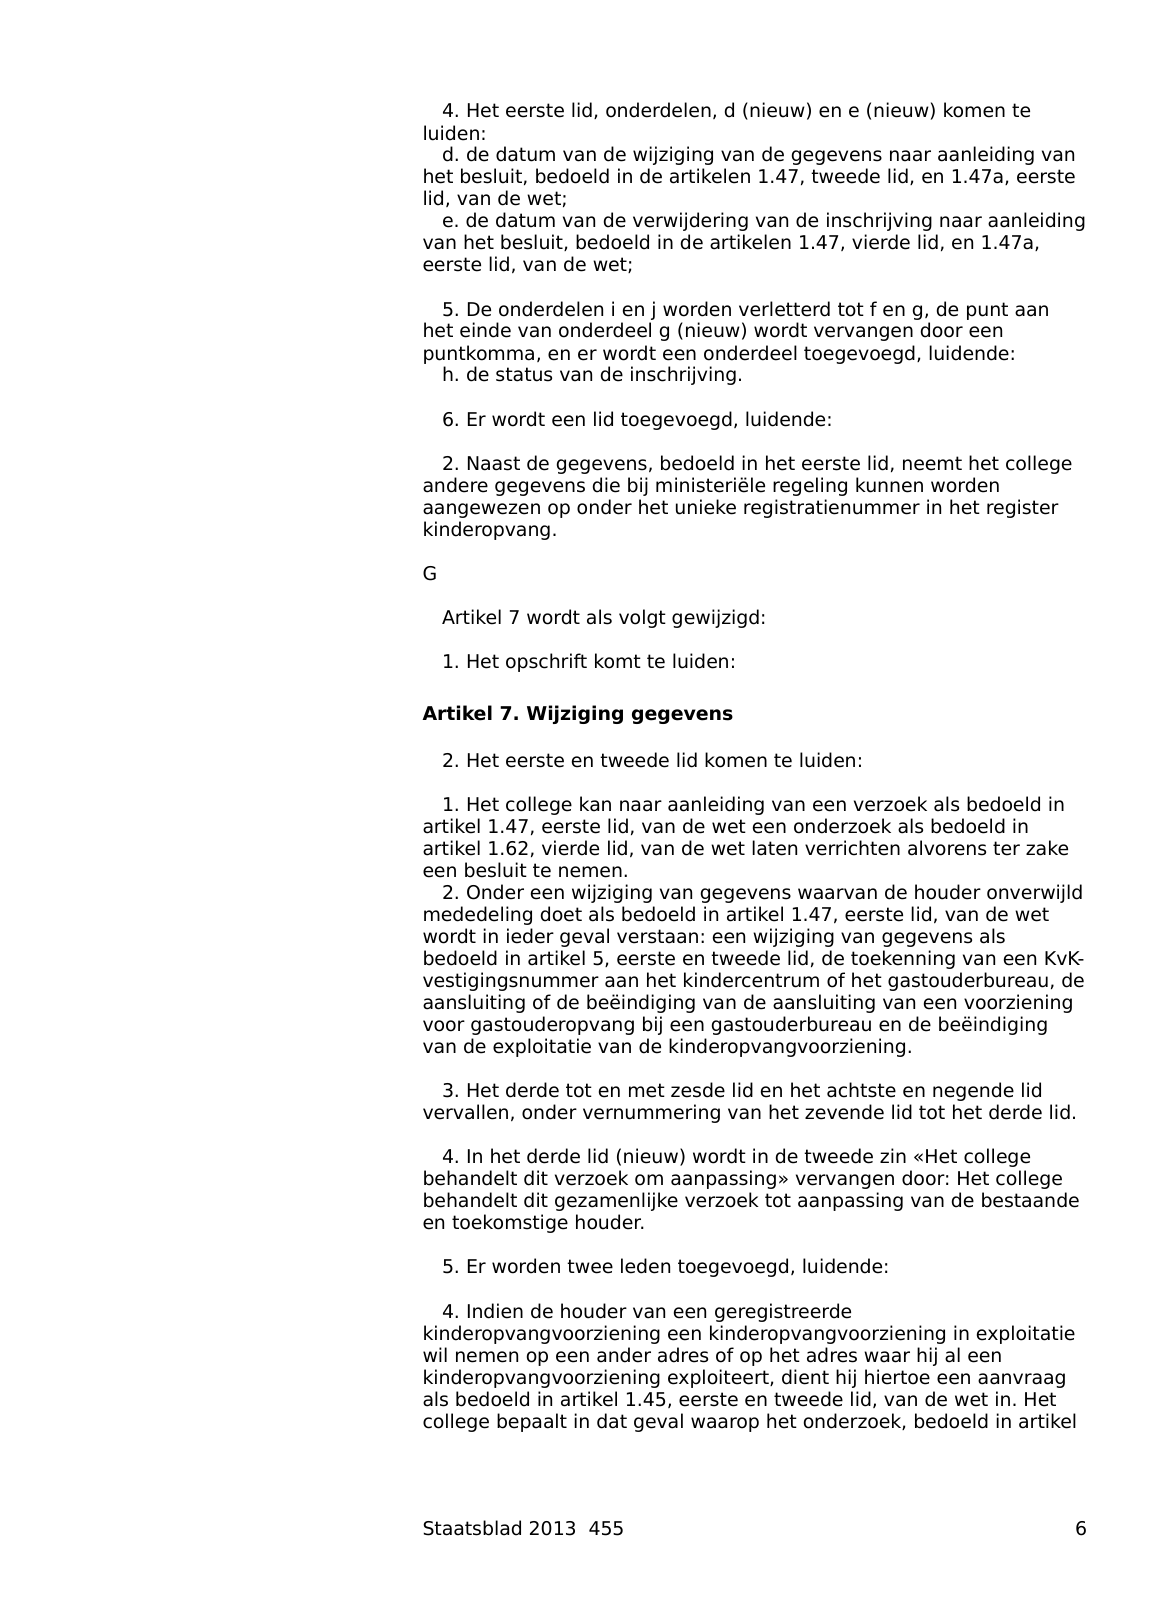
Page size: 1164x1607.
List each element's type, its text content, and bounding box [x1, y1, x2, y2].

text 1. Het opschrift komt te luiden: [422, 651, 1087, 673]
text h. de status van de inschrijving. [422, 364, 1087, 386]
text 6. Er wordt een lid toegevoegd, luidende: [422, 408, 1087, 431]
subtitle Artikel 7. Wijziging gegevens [422, 703, 1087, 725]
text 3. Het derde tot en met zesde lid en het achtste en negende lid vervallen, onder vernummering van het zevende lid tot het derde lid. [422, 1080, 1087, 1124]
text 4. In het derde lid (nieuw) wordt in de tweede zin «Het college behandelt dit verzoek om aanpassing» vervangen door: Het college behandelt dit gezamenlijke verzoek tot aanpassing van de bestaande en toekomstige houder. [422, 1146, 1087, 1234]
text 4. Indien de houder van een geregistreerde kinderopvangvoorziening een kinderopvangvoorziening in exploitatie wil nemen op een ander adres of op het adres waar hij al een kinderopvangvoorziening exploiteert, dient hij hiertoe een aanvraag als bedoeld in artikel 1.45, eerste en tweede lid, van de wet in. Het college bepaalt in dat geval waarop het onderzoek, bedoeld in artikel [422, 1301, 1087, 1432]
text 1. Het college kan naar aanleiding van een verzoek als bedoeld in artikel 1.47, eerste lid, van de wet een onderzoek als bedoeld in artikel 1.62, vierde lid, van de wet laten verrichten alvorens ter zake een besluit te nemen. [422, 794, 1087, 882]
text G [422, 563, 1087, 585]
text 2. Het eerste en tweede lid komen te luiden: [422, 750, 1087, 772]
text 2. Naast de gegevens, bedoeld in het eerste lid, neemt het college andere gegevens die bij ministeriële regeling kunnen worden aangewezen op onder het unieke registratienummer in het register kinderopvang. [422, 453, 1087, 541]
text d. de datum van de wijziging van de gegevens naar aanleiding van het besluit, bedoeld in de artikelen 1.47, tweede lid, en 1.47a, eerste lid, van de wet; [422, 144, 1087, 210]
text e. de datum van de verwijdering van de inschrijving naar aanleiding van het besluit, bedoeld in de artikelen 1.47, vierde lid, en 1.47a, eerste lid, van de wet; [422, 210, 1087, 276]
text 5. De onderdelen i en j worden verletterd tot f en g, de punt aan het einde van onderdeel g (nieuw) wordt vervangen door een puntkomma, en er wordt een onderdeel toegevoegd, luidende: [422, 298, 1087, 364]
text Artikel 7 wordt als volgt gewijzigd: [422, 607, 1087, 629]
text 4. Het eerste lid, onderdelen, d (nieuw) en e (nieuw) komen te luiden: [422, 100, 1087, 144]
text 2. Onder een wijziging van gegevens waarvan de houder onverwijld mededeling doet als bedoeld in artikel 1.47, eerste lid, van de wet wordt in ieder geval verstaan: een wijziging van gegevens als bedoeld in artikel 5, eerste en tweede lid, de toekenning van een KvK-vestigingsnummer aan het kindercentrum of het gastouderbureau, de aansluiting of de beëindiging van de aansluiting van een voorziening voor gastouderopvang bij een gastouderbureau en de beëindiging van de exploitatie van de kinderopvangvoorziening. [422, 882, 1087, 1058]
text 5. Er worden twee leden toegevoegd, luidende: [422, 1256, 1087, 1278]
